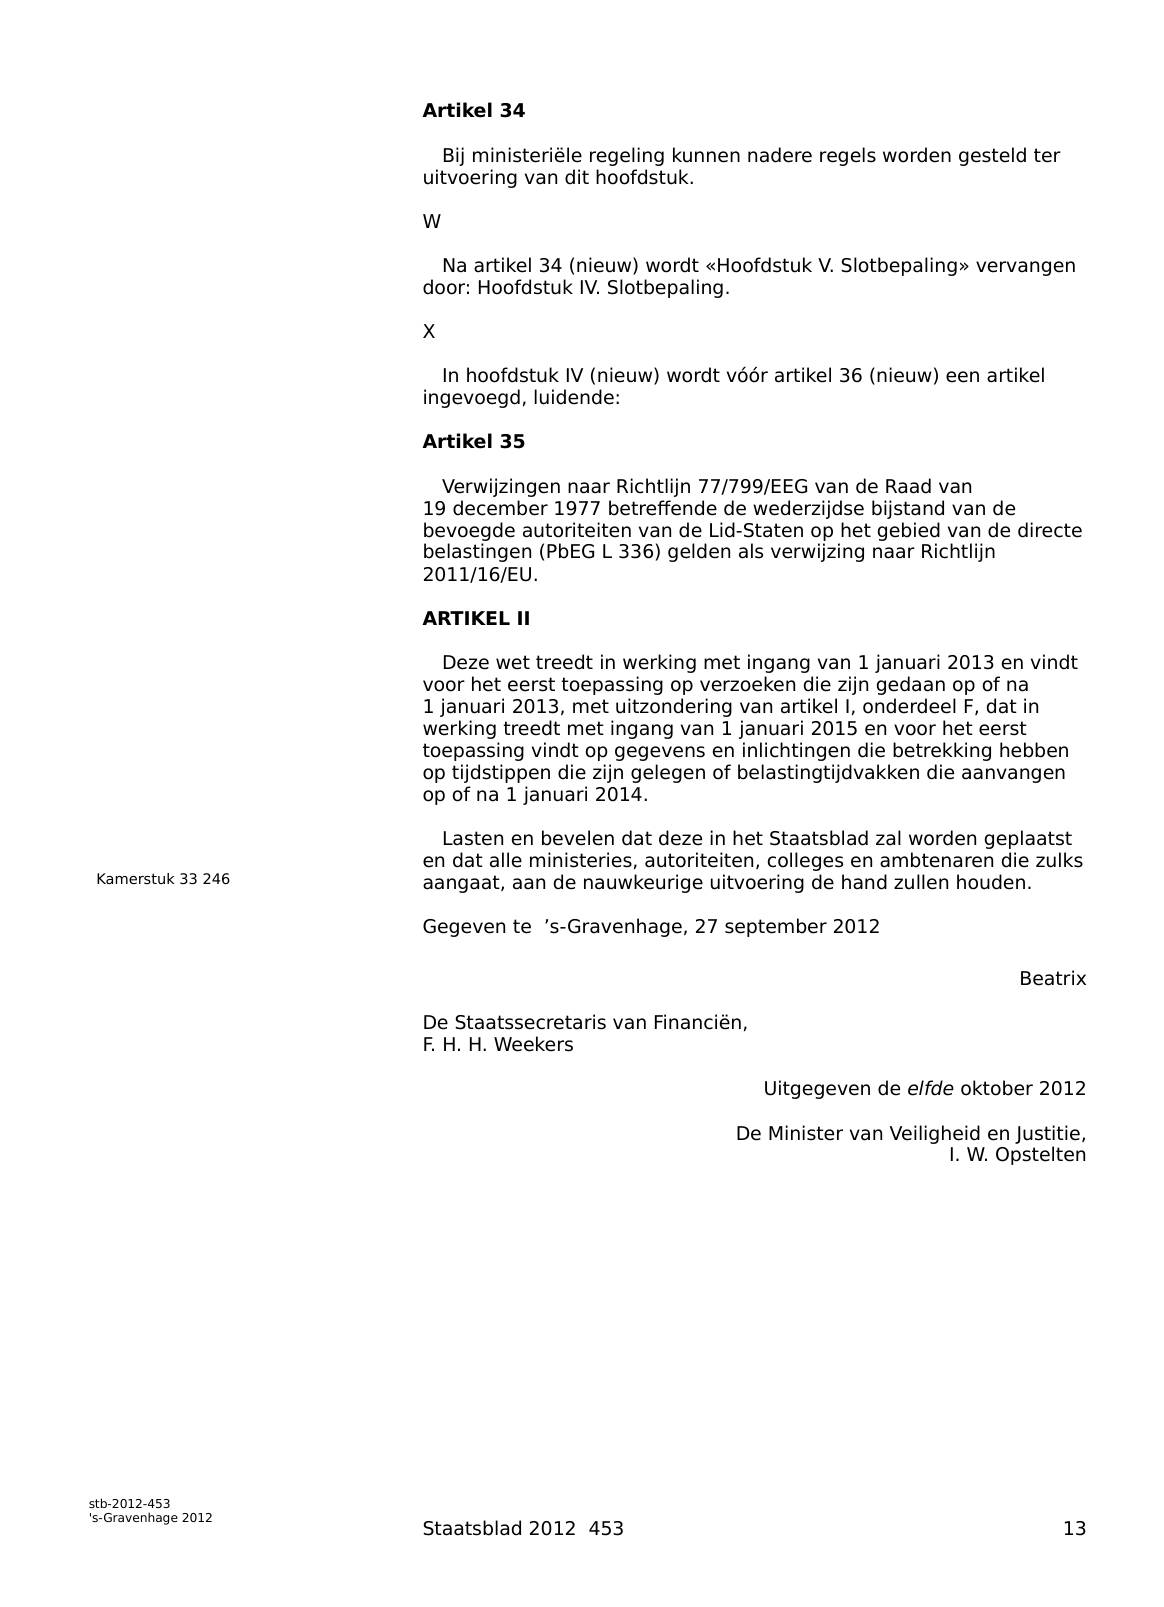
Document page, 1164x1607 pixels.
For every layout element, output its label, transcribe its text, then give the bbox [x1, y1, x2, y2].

text Uitgegeven de elfde oktober 2012 [422, 1078, 1087, 1100]
text De Staatssecretaris van Financiën, F. H. H. Weekers [422, 1012, 1087, 1056]
text Deze wet treedt in werking met ingang van 1 januari 2013 en vindt voor het eerst toepassing op verzoeken die zijn gedaan op of na 1 januari 2013, met uitzondering van artikel I, onderdeel F, dat in werking treedt met ingang van 1 januari 2015 en voor het eerst toepassing vindt op gegevens en inlichtingen die betrekking hebben op tijdstippen die zijn gelegen of belastingtijdvakken die aanvangen op of na 1 januari 2014. [422, 652, 1087, 806]
text 's-Gravenhage 2012 [88, 1511, 323, 1525]
text stb-2012-453 [88, 1497, 323, 1511]
text X [422, 321, 1087, 343]
subtitle ARTIKEL II [422, 608, 1087, 629]
text W [422, 211, 1087, 233]
subtitle Artikel 34 [422, 100, 1087, 122]
text Beatrix [422, 968, 1087, 990]
text Lasten en bevelen dat deze in het Staatsblad zal worden geplaatst en dat alle ministeries, autoriteiten, colleges en ambtenaren die zulks aangaat, aan de nauwkeurige uitvoering de hand zullen houden. [422, 828, 1087, 894]
text Kamerstuk 33 246 [77, 871, 396, 888]
text In hoofdstuk IV (nieuw) wordt vóór artikel 36 (nieuw) een artikel ingevoegd, luidende: [422, 365, 1087, 409]
text De Minister van Veiligheid en Justitie, I. W. Opstelten [422, 1122, 1087, 1166]
text Na artikel 34 (nieuw) wordt «Hoofdstuk V. Slotbepaling» vervangen door: Hoofdstuk IV. Slotbepaling. [422, 255, 1087, 299]
text Verwijzingen naar Richtlijn 77/799/EEG van de Raad van 19 december 1977 betreffende de wederzijdse bijstand van de bevoegde autoriteiten van de Lid-Staten op het gebied van de directe belastingen (PbEG L 336) gelden als verwijzing naar Richtlijn 2011/16/EU. [422, 476, 1087, 585]
text Bij ministeriële regeling kunnen nadere regels worden gesteld ter uitvoering van dit hoofdstuk. [422, 144, 1087, 188]
subtitle Artikel 35 [422, 431, 1087, 453]
text Gegeven te ’s-Gravenhage, 27 september 2012 [422, 916, 1087, 938]
